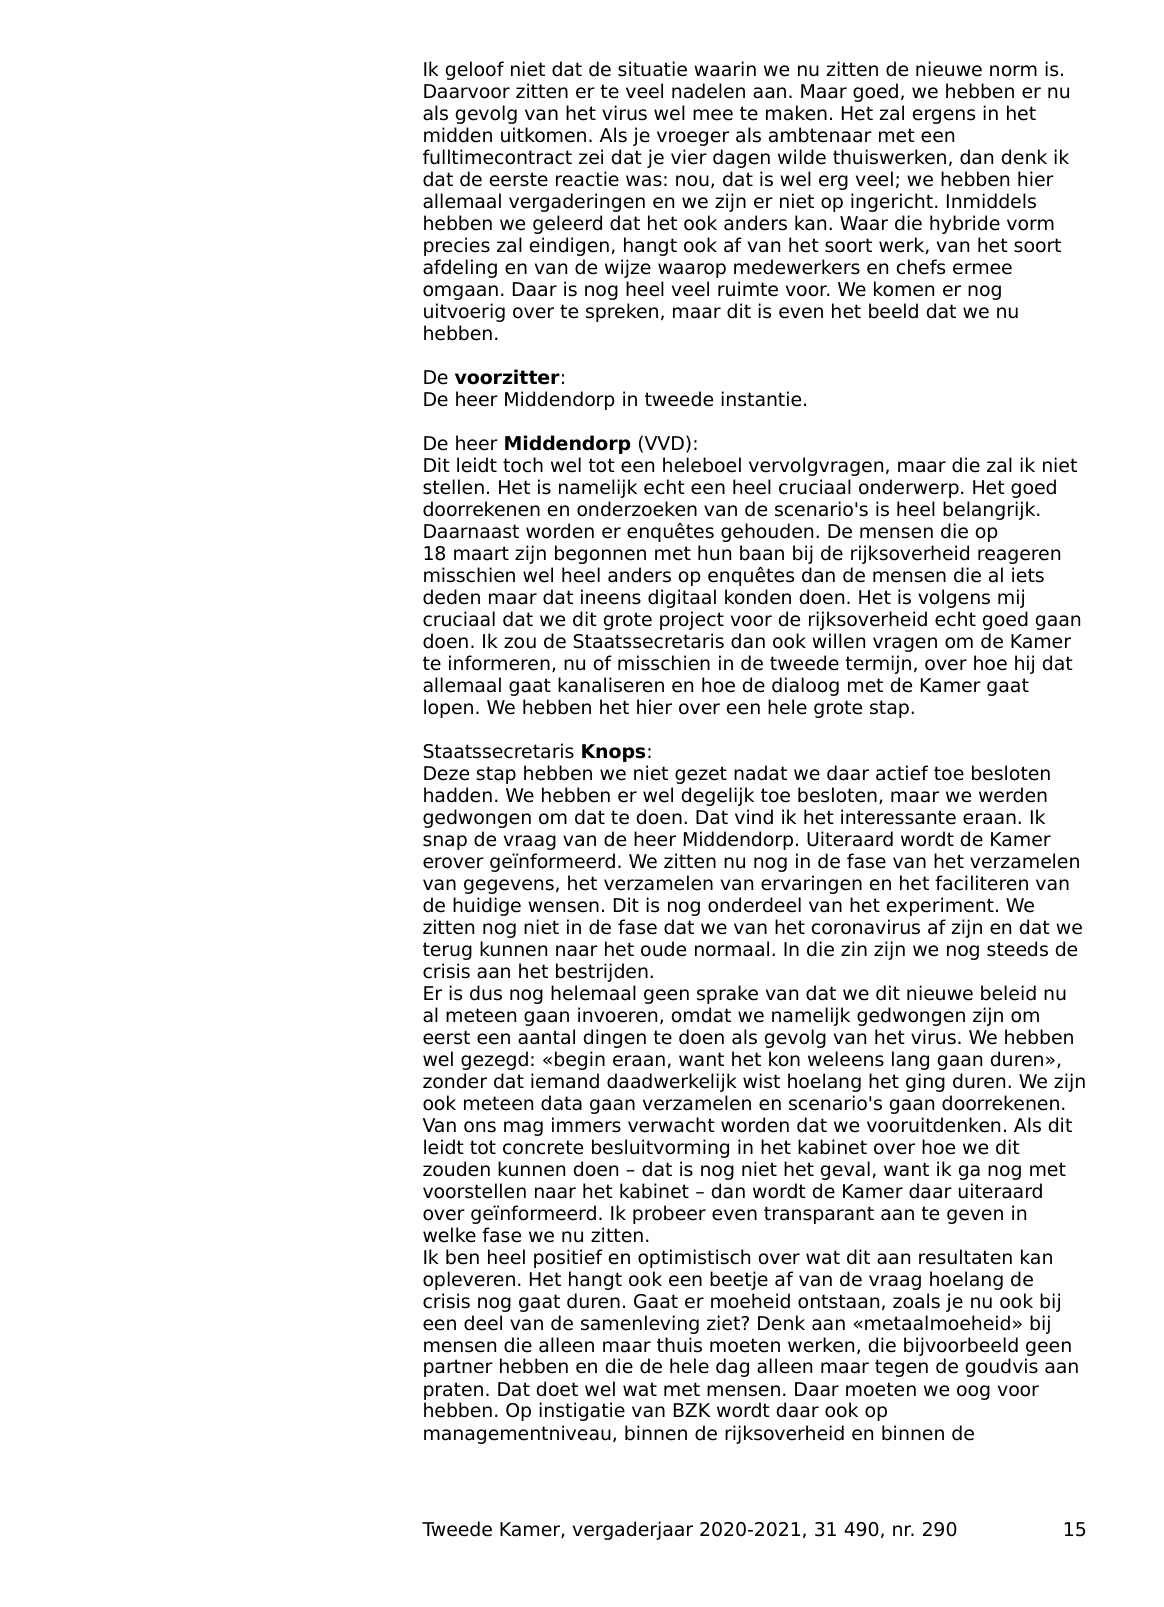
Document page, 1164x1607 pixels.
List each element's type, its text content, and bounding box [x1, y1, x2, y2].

text De heer Middendorp in tweede instantie. [422, 389, 1087, 411]
text Staatssecretaris Knops: [422, 741, 1087, 763]
text De heer Middendorp (VVD): [422, 433, 1087, 455]
text De voorzitter: [422, 367, 1087, 389]
text Ik geloof niet dat de situatie waarin we nu zitten de nieuwe norm is. Daarvoor zitten er te veel nadelen aan. Maar goed, we hebben er nu als gevolg van het virus wel mee te maken. Het zal ergens in het midden uitkomen. Als je vroeger als ambtenaar met een fulltimecontract zei dat je vier dagen wilde thuiswerken, dan denk ik dat de eerste reactie was: nou, dat is wel erg veel; we hebben hier allemaal vergaderingen en we zijn er niet op ingericht. Inmiddels hebben we geleerd dat het ook anders kan. Waar die hybride vorm precies zal eindigen, hangt ook af van het soort werk, van het soort afdeling en van de wijze waarop medewerkers en chefs ermee omgaan. Daar is nog heel veel ruimte voor. We komen er nog uitvoerig over te spreken, maar dit is even het beeld dat we nu hebben. [422, 59, 1087, 345]
text Er is dus nog helemaal geen sprake van dat we dit nieuwe beleid nu al meteen gaan invoeren, omdat we namelijk gedwongen zijn om eerst een aantal dingen te doen als gevolg van het virus. We hebben wel gezegd: «begin eraan, want het kon weleens lang gaan duren», zonder dat iemand daadwerkelijk wist hoelang het ging duren. We zijn ook meteen data gaan verzamelen en scenario's gaan doorrekenen. Van ons mag immers verwacht worden dat we vooruitdenken. Als dit leidt tot concrete besluitvorming in het kabinet over hoe we dit zouden kunnen doen – dat is nog niet het geval, want ik ga nog met voorstellen naar het kabinet – dan wordt de Kamer daar uiteraard over geïnformeerd. Ik probeer even transparant aan te geven in welke fase we nu zitten. [422, 983, 1087, 1247]
text Deze stap hebben we niet gezet nadat we daar actief toe besloten hadden. We hebben er wel degelijk toe besloten, maar we werden gedwongen om dat te doen. Dat vind ik het interessante eraan. Ik snap de vraag van de heer Middendorp. Uiteraard wordt de Kamer erover geïnformeerd. We zitten nu nog in de fase van het verzamelen van gegevens, het verzamelen van ervaringen en het faciliteren van de huidige wensen. Dit is nog onderdeel van het experiment. We zitten nog niet in de fase dat we van het coronavirus af zijn en dat we terug kunnen naar het oude normaal. In die zin zijn we nog steeds de crisis aan het bestrijden. [422, 763, 1087, 983]
text Dit leidt toch wel tot een heleboel vervolgvragen, maar die zal ik niet stellen. Het is namelijk echt een heel cruciaal onderwerp. Het goed doorrekenen en onderzoeken van de scenario's is heel belangrijk. Daarnaast worden er enquêtes gehouden. De mensen die op 18 maart zijn begonnen met hun baan bij de rijksoverheid reageren misschien wel heel anders op enquêtes dan de mensen die al iets deden maar dat ineens digitaal konden doen. Het is volgens mij cruciaal dat we dit grote project voor de rijksoverheid echt goed gaan doen. Ik zou de Staatssecretaris dan ook willen vragen om de Kamer te informeren, nu of misschien in de tweede termijn, over hoe hij dat allemaal gaat kanaliseren en hoe de dialoog met de Kamer gaat lopen. We hebben het hier over een hele grote stap. [422, 455, 1087, 719]
text Ik ben heel positief en optimistisch over wat dit aan resultaten kan opleveren. Het hangt ook een beetje af van de vraag hoelang de crisis nog gaat duren. Gaat er moeheid ontstaan, zoals je nu ook bij een deel van de samenleving ziet? Denk aan «metaalmoeheid» bij mensen die alleen maar thuis moeten werken, die bijvoorbeeld geen partner hebben en die de hele dag alleen maar tegen de goudvis aan praten. Dat doet wel wat met mensen. Daar moeten we oog voor hebben. Op instigatie van BZK wordt daar ook op managementniveau, binnen de rijksoverheid en binnen de [422, 1247, 1087, 1444]
